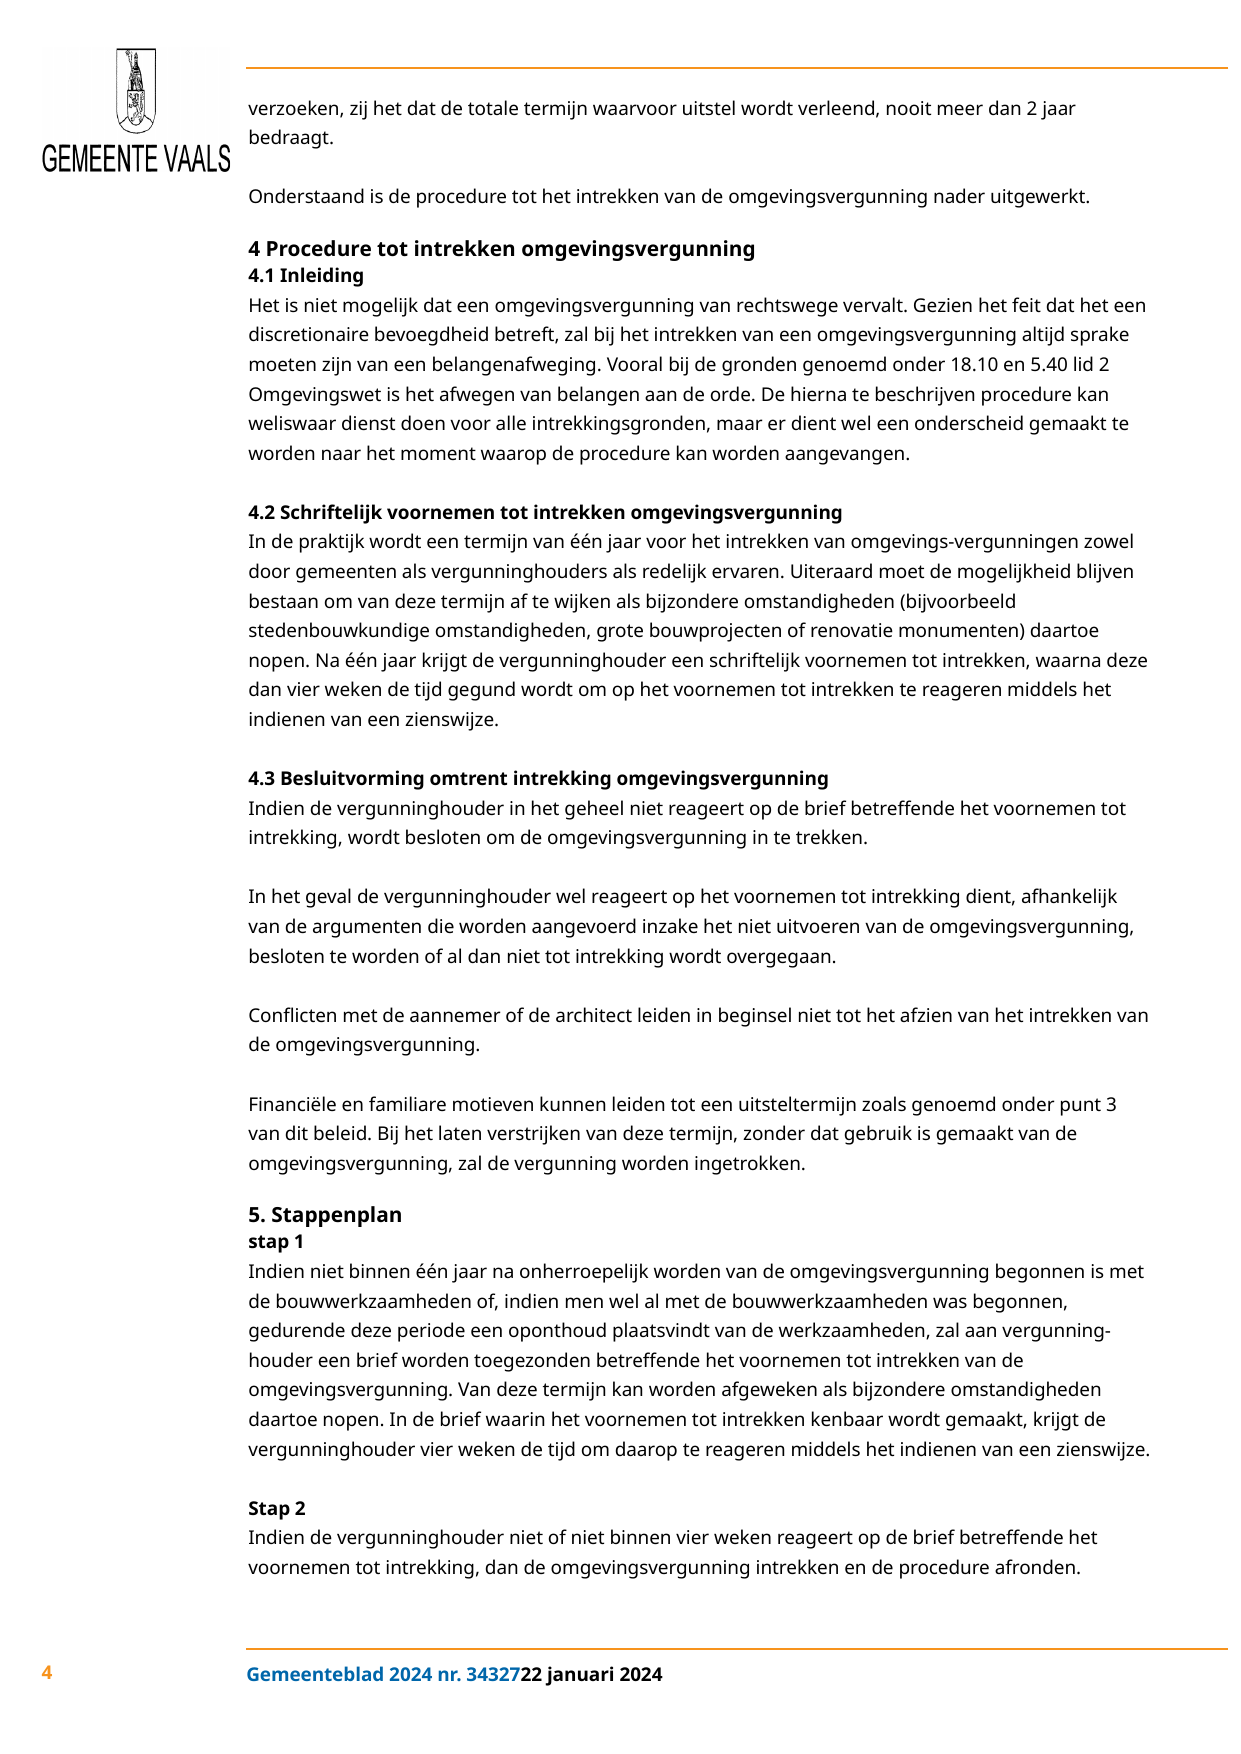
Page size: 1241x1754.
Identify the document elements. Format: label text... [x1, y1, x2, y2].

text Stap 2 [248, 1495, 1152, 1521]
text Conflicten met de aannemer of de architect leiden in beginsel niet tot het afzien van het intrekken van de omgevingsvergunning. [248, 1002, 1152, 1057]
text verzoeken, zij het dat de totale termijn waarvoor uitstel wordt verleend, nooit meer dan 2 jaar bedraagt. [248, 95, 1152, 150]
text 4.1 Inleiding [248, 262, 1152, 288]
text Financiële en familiare motieven kunnen leiden tot een uitsteltermijn zoals genoemd onder punt 3 van dit beleid. Bij het laten verstrijken van deze termijn, zonder dat gebruik is gemaakt van de omgevingsvergunning, zal de vergunning worden ingetrokken. [248, 1091, 1152, 1176]
text 4.3 Besluitvorming omtrent intrekking omgevingsvergunning [248, 765, 1152, 791]
text Het is niet mogelijk dat een omgevingsvergunning van rechtswege vervalt. Gezien het feit dat het een discretionaire bevoegdheid betreft, zal bij het intrekken van een omgevingsvergunning altijd sprake moeten zijn van een belangenafweging. Vooral bij de gronden genoemd onder 18.10 en 5.40 lid 2 Omgevingswet is het afwegen van belangen aan de orde. De hierna te beschrijven procedure kan weliswaar dienst doen voor alle intrekkingsgronden, maar er dient wel een onderscheid gemaakt te worden naar het moment waarop de procedure kan worden aangevangen. [248, 292, 1152, 466]
picture [41, 47, 231, 172]
text Indien de vergunninghouder niet of niet binnen vier weken reageert op de brief betreffende het voornemen tot intrekking, dan de omgevingsvergunning intrekken en de procedure afronden. [248, 1524, 1152, 1580]
text 4 Procedure tot intrekken omgevingsvergunning [248, 234, 1152, 262]
text stap 1 [248, 1229, 1152, 1254]
text Indien niet binnen één jaar na onherroepelijk worden van de omgevingsvergunning begonnen is met de bouwwerkzaamheden of, indien men wel al met de bouwwerkzaamheden was begonnen, gedurende deze periode een oponthoud plaatsvindt van de werkzaamheden, zal aan vergunning- houder een brief worden toegezonden betreffende het voornemen tot intrekken van de omgevingsvergunning. Van deze termijn kan worden afgeweken als bijzondere omstandigheden daartoe nopen. In de brief waarin het voornemen tot intrekken kenbaar wordt gemaakt, krijgt de vergunninghouder vier weken de tijd om daarop te reageren middels het indienen van een zienswijze. [248, 1258, 1152, 1462]
text 5. Stappenplan [248, 1200, 1152, 1229]
text In de praktijk wordt een termijn van één jaar voor het intrekken van omgevings-vergunningen zowel door gemeenten als vergunninghouders als redelijk ervaren. Uiteraard moet de mogelijkheid blijven bestaan om van deze termijn af te wijken als bijzondere omstandigheden (bijvoorbeeld stedenbouwkundige omstandigheden, grote bouwprojecten of renovatie monumenten) daartoe nopen. Na één jaar krijgt de vergunninghouder een schriftelijk voornemen tot intrekken, waarna deze dan vier weken de tijd gegund wordt om op het voornemen tot intrekken te reageren middels het indienen van een zienswijze. [248, 529, 1152, 732]
text Indien de vergunninghouder in het geheel niet reageert op de brief betreffende het voornemen tot intrekking, wordt besloten om de omgevingsvergunning in te trekken. [248, 795, 1152, 850]
text 4.2 Schriftelijk voornemen tot intrekken omgevingsvergunning [248, 499, 1152, 525]
text Onderstaand is de procedure tot het intrekken van de omgevingsvergunning nader uitgewerkt. [248, 183, 1152, 209]
text In het geval de vergunninghouder wel reageert op het voornemen tot intrekking dient, afhankelijk van de argumenten die worden aangevoerd inzake het niet uitvoeren van de omgevingsvergunning, besloten te worden of al dan niet tot intrekking wordt overgegaan. [248, 884, 1152, 968]
